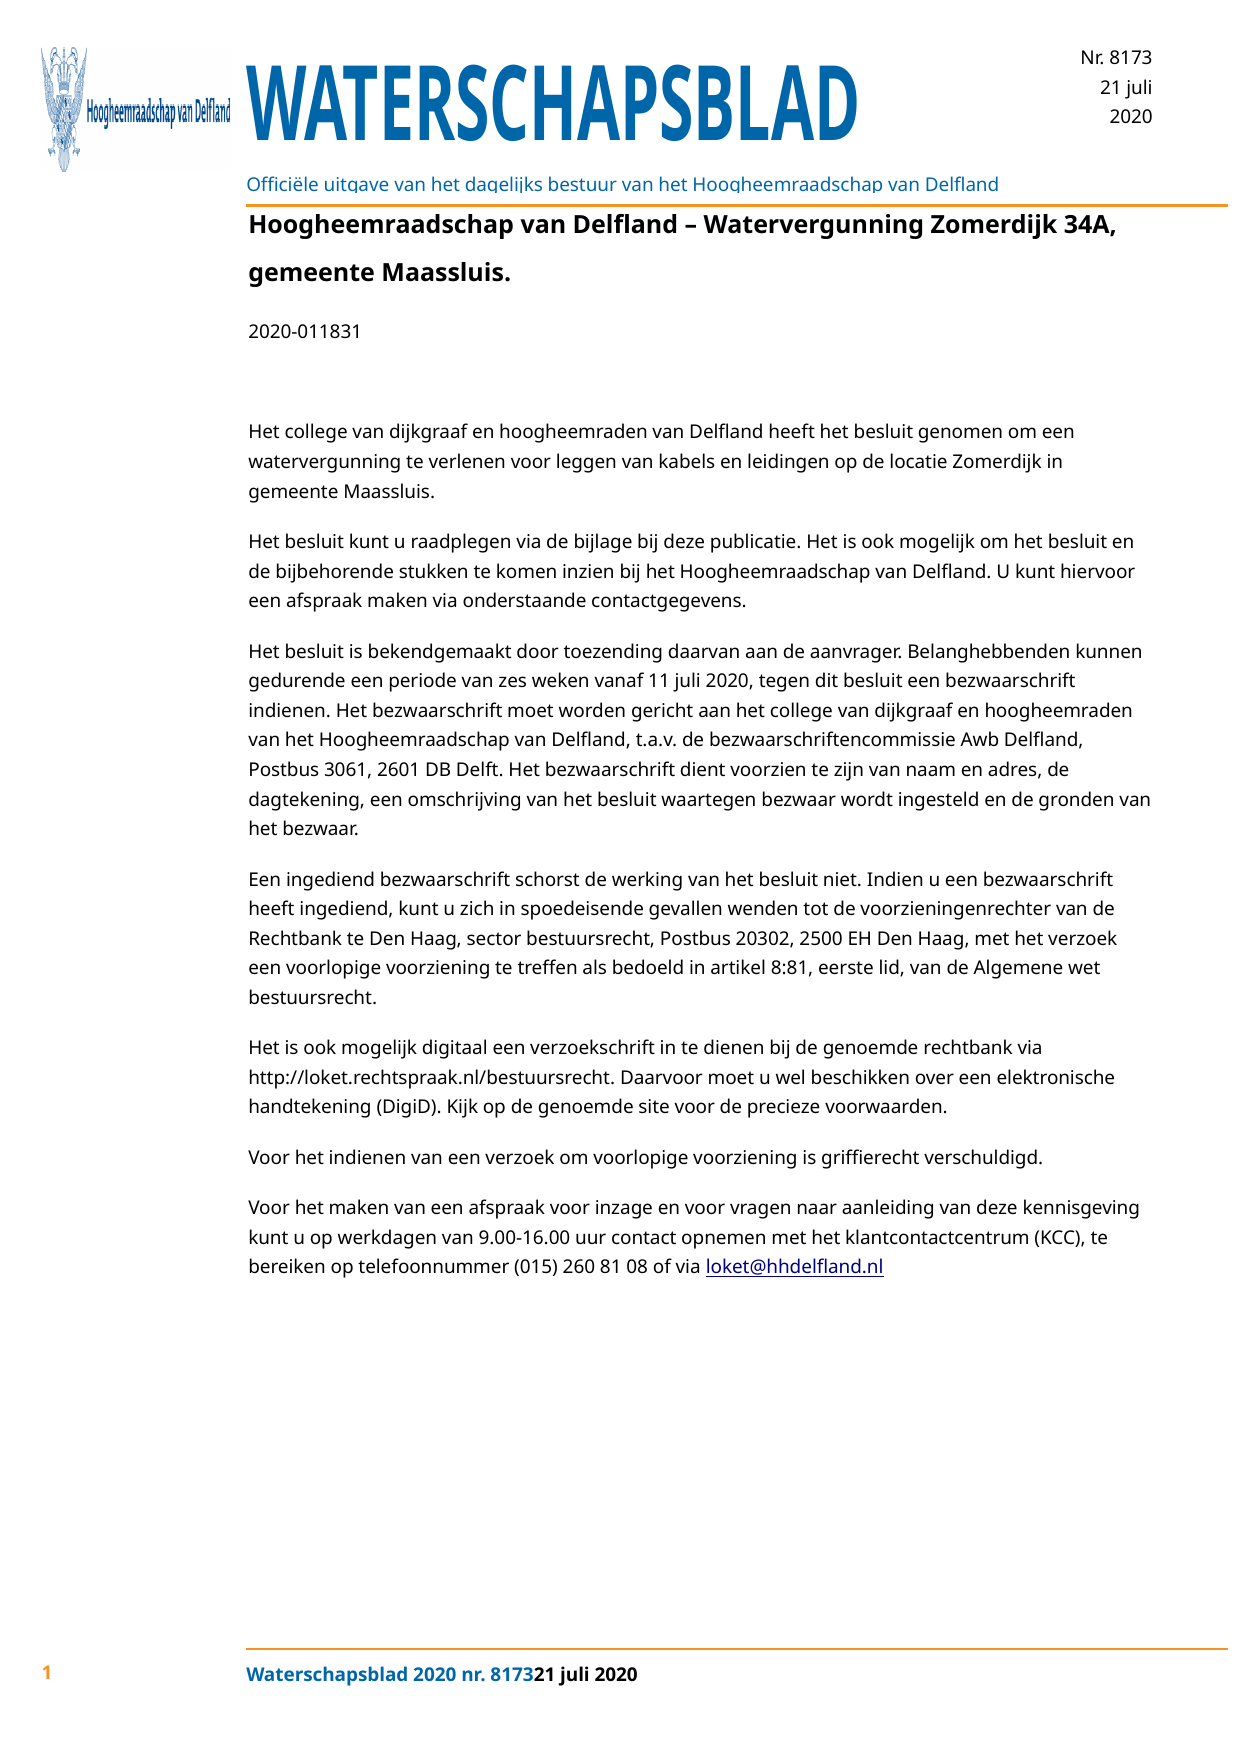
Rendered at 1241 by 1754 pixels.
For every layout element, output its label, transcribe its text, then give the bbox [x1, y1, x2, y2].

text Hoogheemraadschap van Delfland – Watervergunning Zomerdijk 34A, gemeente Maassluis. [248, 207, 1152, 288]
text Het besluit is bekendgemaakt door toezending daarvan aan de aanvrager. Belanghebbenden kunnen gedurende een periode van zes weken vanaf 11 juli 2020, tegen dit besluit een bezwaarschrift indienen. Het bezwaarschrift moet worden gericht aan het college van dijkgraaf en hoogheemraden van het Hoogheemraadschap van Delfland, t.a.v. de bezwaarschriftencommissie Awb Delfland, Postbus 3061, 2601 DB Delft. Het bezwaarschrift dient voorzien te zijn van naam en adres, de dagtekening, een omschrijving van het besluit waartegen bezwaar wordt ingesteld en de gronden van het bezwaar. [248, 638, 1152, 841]
text Het besluit kunt u raadplegen via de bijlage bij deze publicatie. Het is ook mogelijk om het besluit en de bijbehorende stukken te komen inzien bij het Hoogheemraadschap van Delfland. U kunt hiervoor een afspraak maken via onderstaande contactgegevens. [248, 528, 1152, 613]
text Het is ook mogelijk digitaal een verzoekschrift in te dienen bij de genoemde rechtbank via http://loket.rechtspraak.nl/bestuursrecht. Daarvoor moet u wel beschikken over een elektronische handtekening (DigiD). Kijk op de genoemde site voor de precieze voorwaarden. [248, 1034, 1152, 1119]
text Het college van dijkgraaf en hoogheemraden van Delfland heeft het besluit genomen om een watervergunning te verlenen voor leggen van kabels en leidingen op de locatie Zomerdijk in gemeente Maassluis. [248, 419, 1152, 504]
picture [41, 47, 231, 172]
text Voor het maken van een afspraak voor inzage en voor vragen naar aanleiding van deze kennisgeving kunt u op werkdagen van 9.00-16.00 uur contact opnemen met het klantcontactcentrum (KCC), te bereiken op telefoonnummer (015) 260 81 08 of via loket@hhdelfland.nl [248, 1194, 1152, 1279]
text 2020-011831 [248, 318, 1152, 344]
text Een ingediend bezwaarschrift schorst de werking van het besluit niet. Indien u een bezwaarschrift heeft ingediend, kunt u zich in spoedeisende gevallen wenden tot de voorzieningenrechter van de Rechtbank te Den Haag, sector bestuursrecht, Postbus 20302, 2500 EH Den Haag, met het verzoek een voorlopige voorziening te treffen als bedoeld in artikel 8:81, eerste lid, van de Algemene wet bestuursrecht. [248, 866, 1152, 1010]
text Voor het indienen van een verzoek om voorlopige voorziening is griffierecht verschuldigd. [248, 1144, 1152, 1170]
